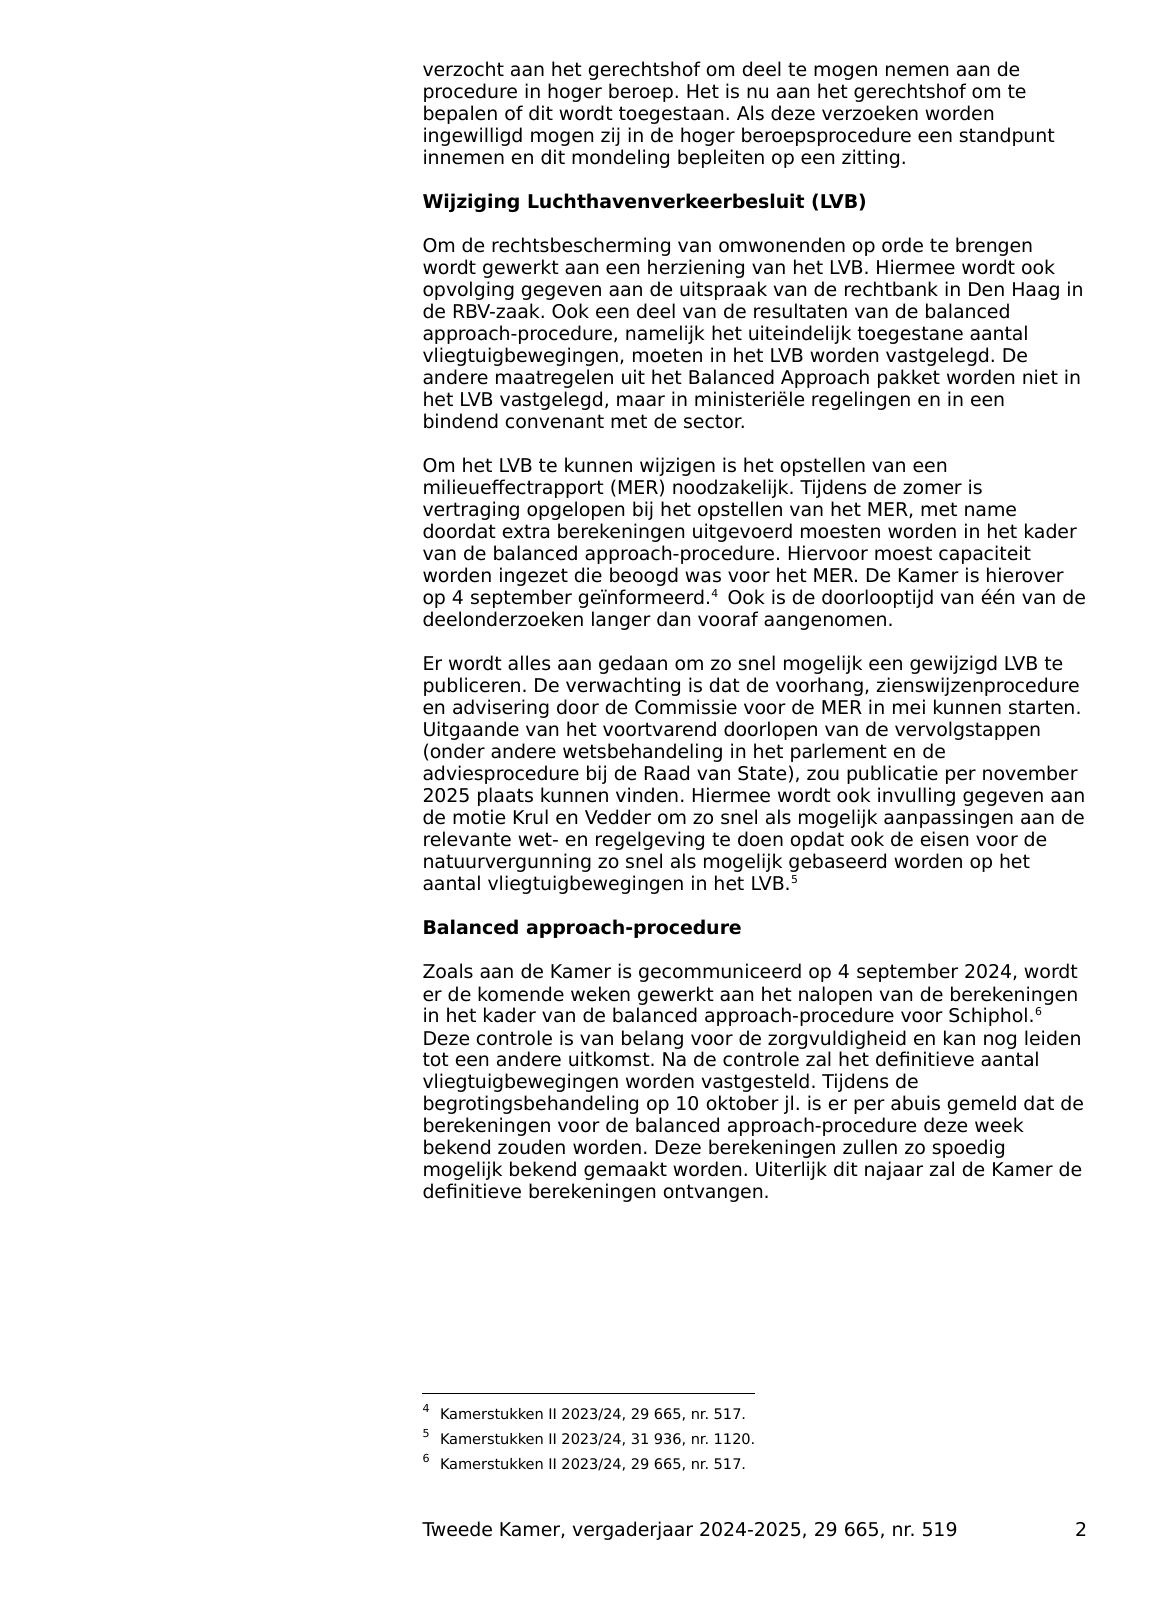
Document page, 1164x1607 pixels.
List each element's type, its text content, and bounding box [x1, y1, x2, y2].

subtitle Wijziging Luchthavenverkeerbesluit (LVB) [422, 191, 1087, 213]
subtitle Balanced approach-procedure [422, 917, 1087, 939]
text Om de rechtsbescherming van omwonenden op orde te brengen wordt gewerkt aan een herziening van het LVB. Hiermee wordt ook opvolging gegeven aan de uitspraak van de rechtbank in Den Haag in de RBV-zaak. Ook een deel van de resultaten van de balanced approach-procedure, namelijk het uiteindelijk toegestane aantal vliegtuigbewegingen, moeten in het LVB worden vastgelegd. De andere maatregelen uit het Balanced Approach pakket worden niet in het LVB vastgelegd, maar in ministeriële regelingen en in een bindend convenant met de sector. [422, 235, 1087, 433]
text Kamerstukken II 2023/24, 29 665, nr. 517. [422, 1402, 1087, 1424]
text Kamerstukken II 2023/24, 31 936, nr. 1120. [422, 1427, 1087, 1449]
text Zoals aan de Kamer is gecommuniceerd op 4 september 2024, wordt er de komende weken gewerkt aan het nalopen van de berekeningen in het kader van de balanced approach-procedure voor Schiphol. Deze controle is van belang voor de zorgvuldigheid en kan nog leiden tot een andere uitkomst. Na de controle zal het definitieve aantal vliegtuigbewegingen worden vastgesteld. Tijdens de begrotingsbehandeling op 10 oktober jl. is er per abuis gemeld dat de berekeningen voor de balanced approach-procedure deze week bekend zouden worden. Deze berekeningen zullen zo spoedig mogelijk bekend gemaakt worden. Uiterlijk dit najaar zal de Kamer de definitieve berekeningen ontvangen. [422, 961, 1087, 1203]
text Er wordt alles aan gedaan om zo snel mogelijk een gewijzigd LVB te publiceren. De verwachting is dat de voorhang, zienswijzenprocedure en advisering door de Commissie voor de MER in mei kunnen starten. Uitgaande van het voortvarend doorlopen van de vervolgstappen (onder andere wetsbehandeling in het parlement en de adviesprocedure bij de Raad van State), zou publicatie per november 2025 plaats kunnen vinden. Hiermee wordt ook invulling gegeven aan de motie Krul en Vedder om zo snel als mogelijk aanpassingen aan de relevante wet- en regelgeving te doen opdat ook de eisen voor de natuurvergunning zo snel als mogelijk gebaseerd worden op het aantal vliegtuigbewegingen in het LVB. [422, 653, 1087, 895]
text verzocht aan het gerechtshof om deel te mogen nemen aan de procedure in hoger beroep. Het is nu aan het gerechtshof om te bepalen of dit wordt toegestaan. Als deze verzoeken worden ingewilligd mogen zij in de hoger beroepsprocedure een standpunt innemen en dit mondeling bepleiten op een zitting. [422, 59, 1087, 169]
text Kamerstukken II 2023/24, 29 665, nr. 517. [422, 1452, 1087, 1474]
text Om het LVB te kunnen wijzigen is het opstellen van een milieueffectrapport (MER) noodzakelijk. Tijdens de zomer is vertraging opgelopen bij het opstellen van het MER, met name doordat extra berekeningen uitgevoerd moesten worden in het kader van de balanced approach-procedure. Hiervoor moest capaciteit worden ingezet die beoogd was voor het MER. De Kamer is hierover op 4 september geïnformeerd. Ook is de doorlooptijd van één van de deelonderzoeken langer dan vooraf aangenomen. [422, 455, 1087, 631]
